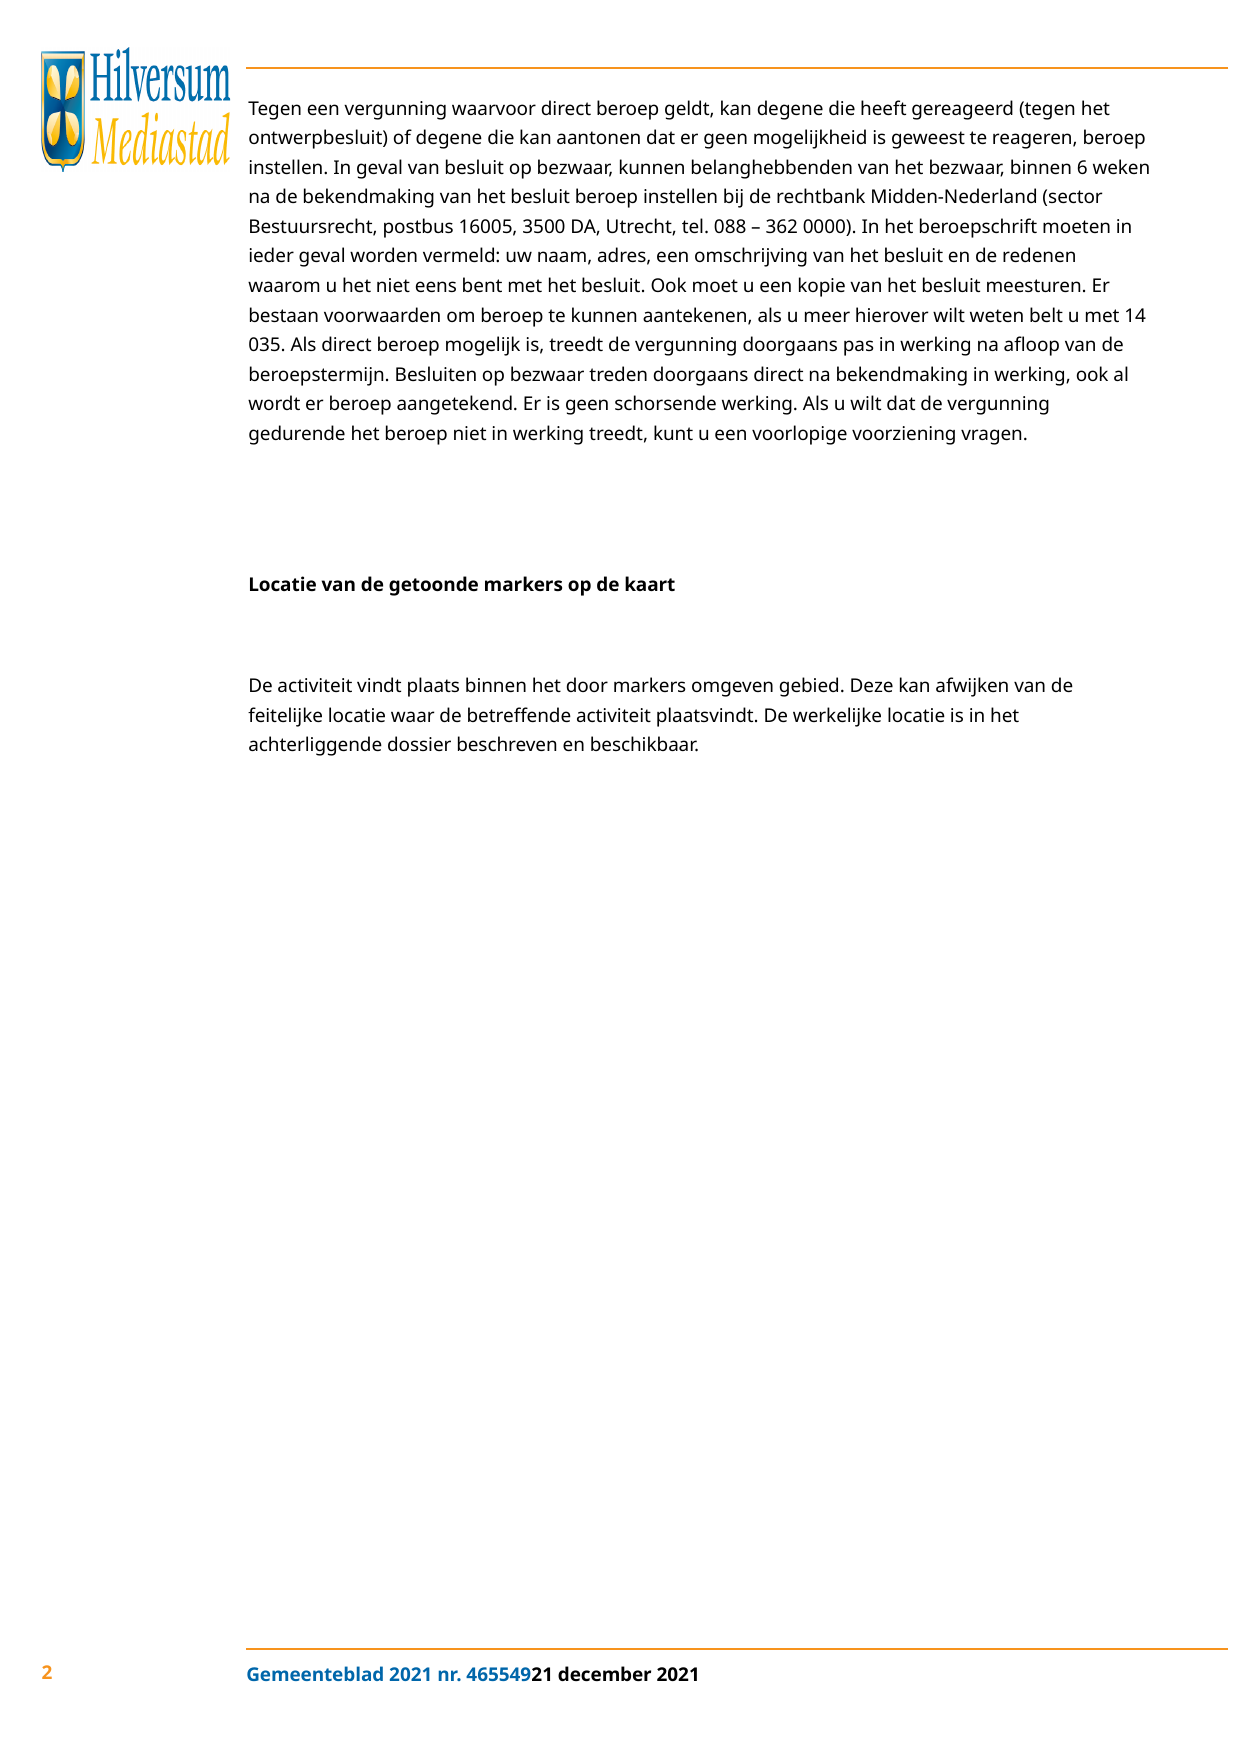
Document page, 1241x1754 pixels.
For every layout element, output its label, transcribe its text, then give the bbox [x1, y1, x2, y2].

text De activiteit vindt plaats binnen het door markers omgeven gebied. Deze kan afwijken van de feitelijke locatie waar de betreffende activiteit plaatsvindt. De werkelijke locatie is in het achterliggende dossier beschreven en beschikbaar. [248, 672, 1152, 757]
text Tegen een vergunning waarvoor direct beroep geldt, kan degene die heeft gereageerd (tegen het ontwerpbesluit) of degene die kan aantonen dat er geen mogelijkheid is geweest te reageren, beroep instellen. In geval van besluit op bezwaar, kunnen belanghebbenden van het bezwaar, binnen 6 weken na de bekendmaking van het besluit beroep instellen bij de rechtbank Midden-Nederland (sector Bestuursrecht, postbus 16005, 3500 DA, Utrecht, tel. 088 – 362 0000). In het beroepschrift moeten in ieder geval worden vermeld: uw naam, adres, een omschrijving van het besluit en de redenen waarom u het niet eens bent met het besluit. Ook moet u een kopie van het besluit meesturen. Er bestaan voorwaarden om beroep te kunnen aantekenen, als u meer hierover wilt weten belt u met 14 035. Als direct beroep mogelijk is, treedt de vergunning doorgaans pas in werking na afloop van de beroepstermijn. Besluiten op bezwaar treden doorgaans direct na bekendmaking in werking, ook al wordt er beroep aangetekend. Er is geen schorsende werking. Als u wilt dat de vergunning gedurende het beroep niet in werking treedt, kunt u een voorlopige voorziening vragen. [248, 95, 1152, 446]
picture [41, 47, 231, 172]
text Locatie van de getoonde markers op de kaart [248, 571, 1152, 597]
